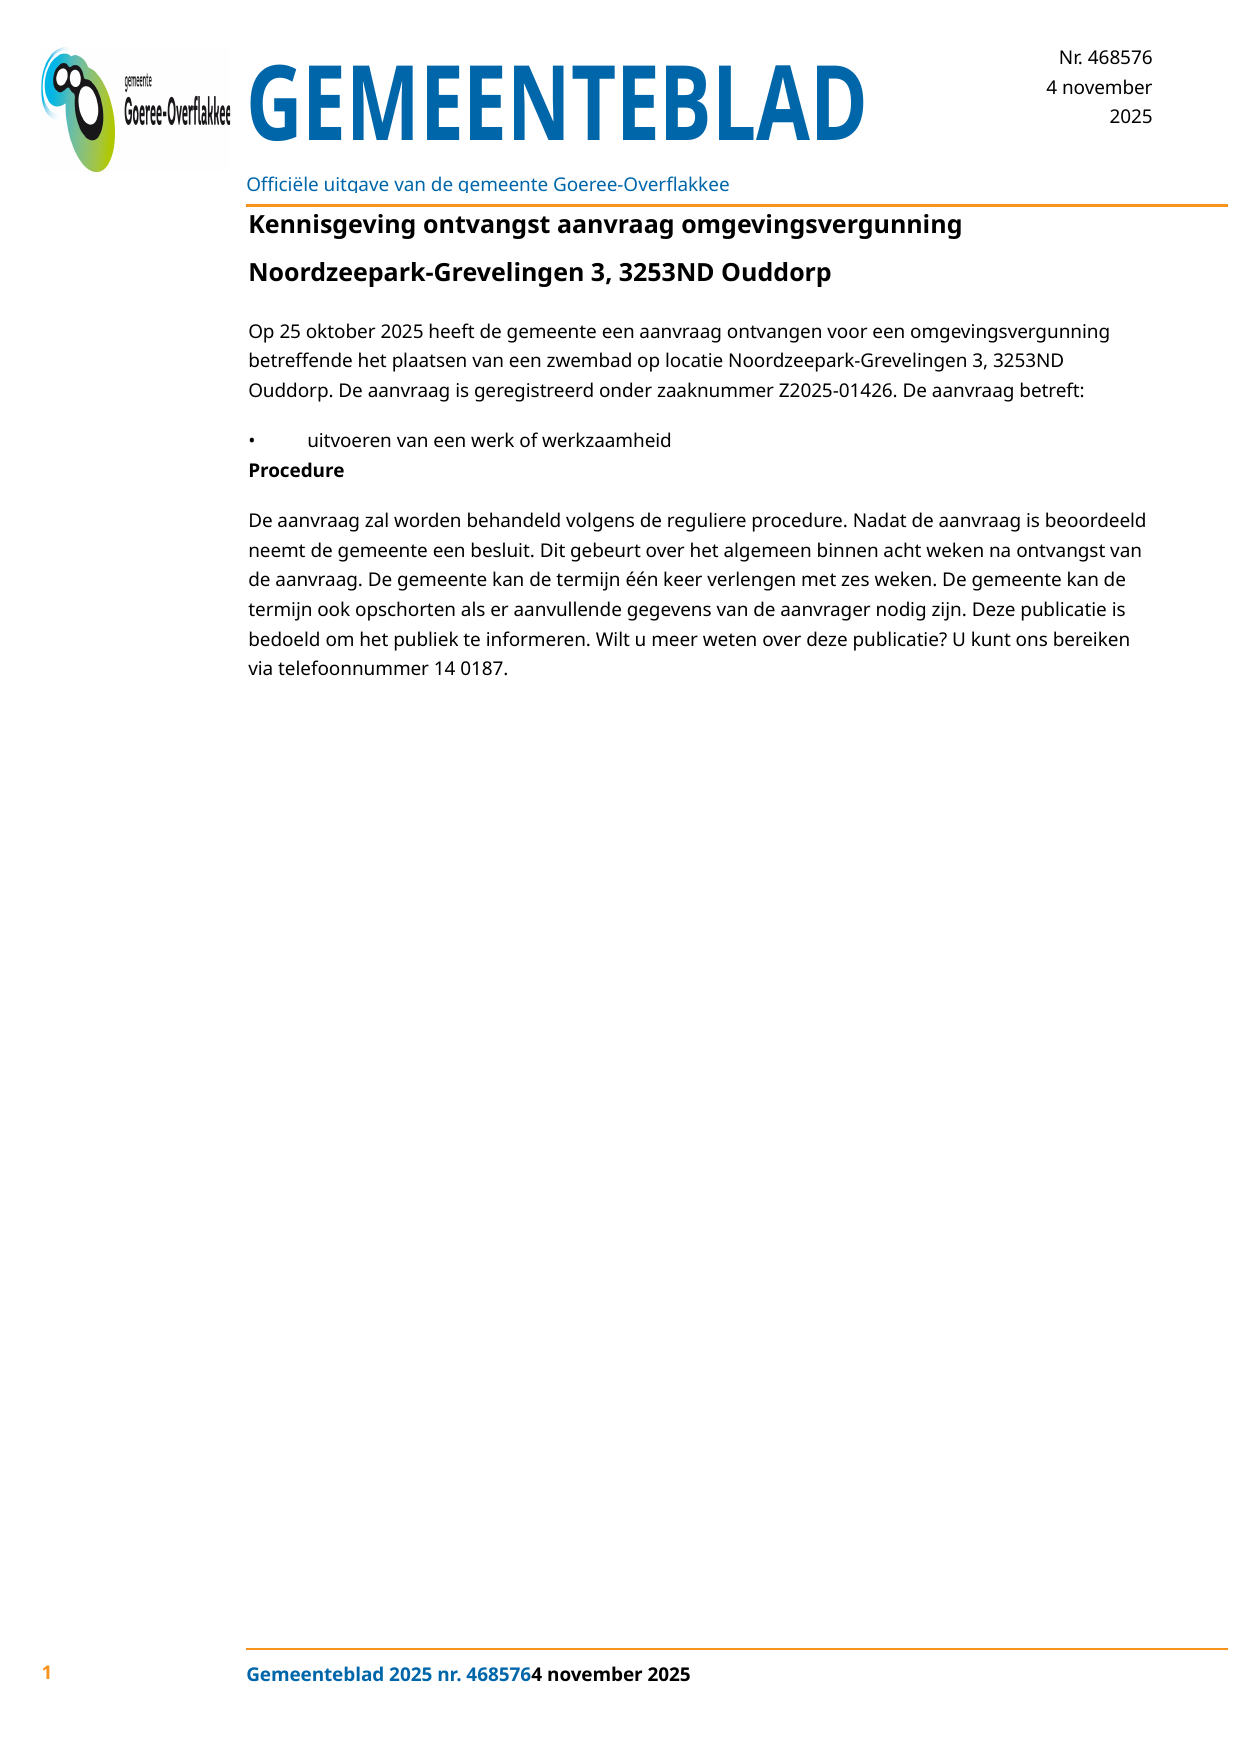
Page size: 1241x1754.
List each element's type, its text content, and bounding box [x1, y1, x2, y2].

picture [41, 47, 231, 172]
list uitvoeren van een werk of werkzaamheid [248, 427, 1152, 453]
text De aanvraag zal worden behandeld volgens de reguliere procedure. Nadat de aanvraag is beoordeeld neemt de gemeente een besluit. Dit gebeurt over het algemeen binnen acht weken na ontvangst van de aanvraag. De gemeente kan de termijn één keer verlengen met zes weken. De gemeente kan de termijn ook opschorten als er aanvullende gegevens van de aanvrager nodig zijn. Deze publicatie is bedoeld om het publiek te informeren. Wilt u meer weten over deze publicatie? U kunt ons bereiken via telefoonnummer 14 0187. [248, 507, 1152, 681]
text Procedure [248, 457, 1152, 483]
text Op 25 oktober 2025 heeft de gemeente een aanvraag ontvangen voor een omgevingsvergunning betreffende het plaatsen van een zwembad op locatie Noordzeepark-Grevelingen 3, 3253ND Ouddorp. De aanvraag is geregistreerd onder zaaknummer Z2025-01426. De aanvraag betreft: [248, 318, 1152, 403]
text Kennisgeving ontvangst aanvraag omgevingsvergunning Noordzeepark-Grevelingen 3, 3253ND Ouddorp [248, 207, 1152, 288]
